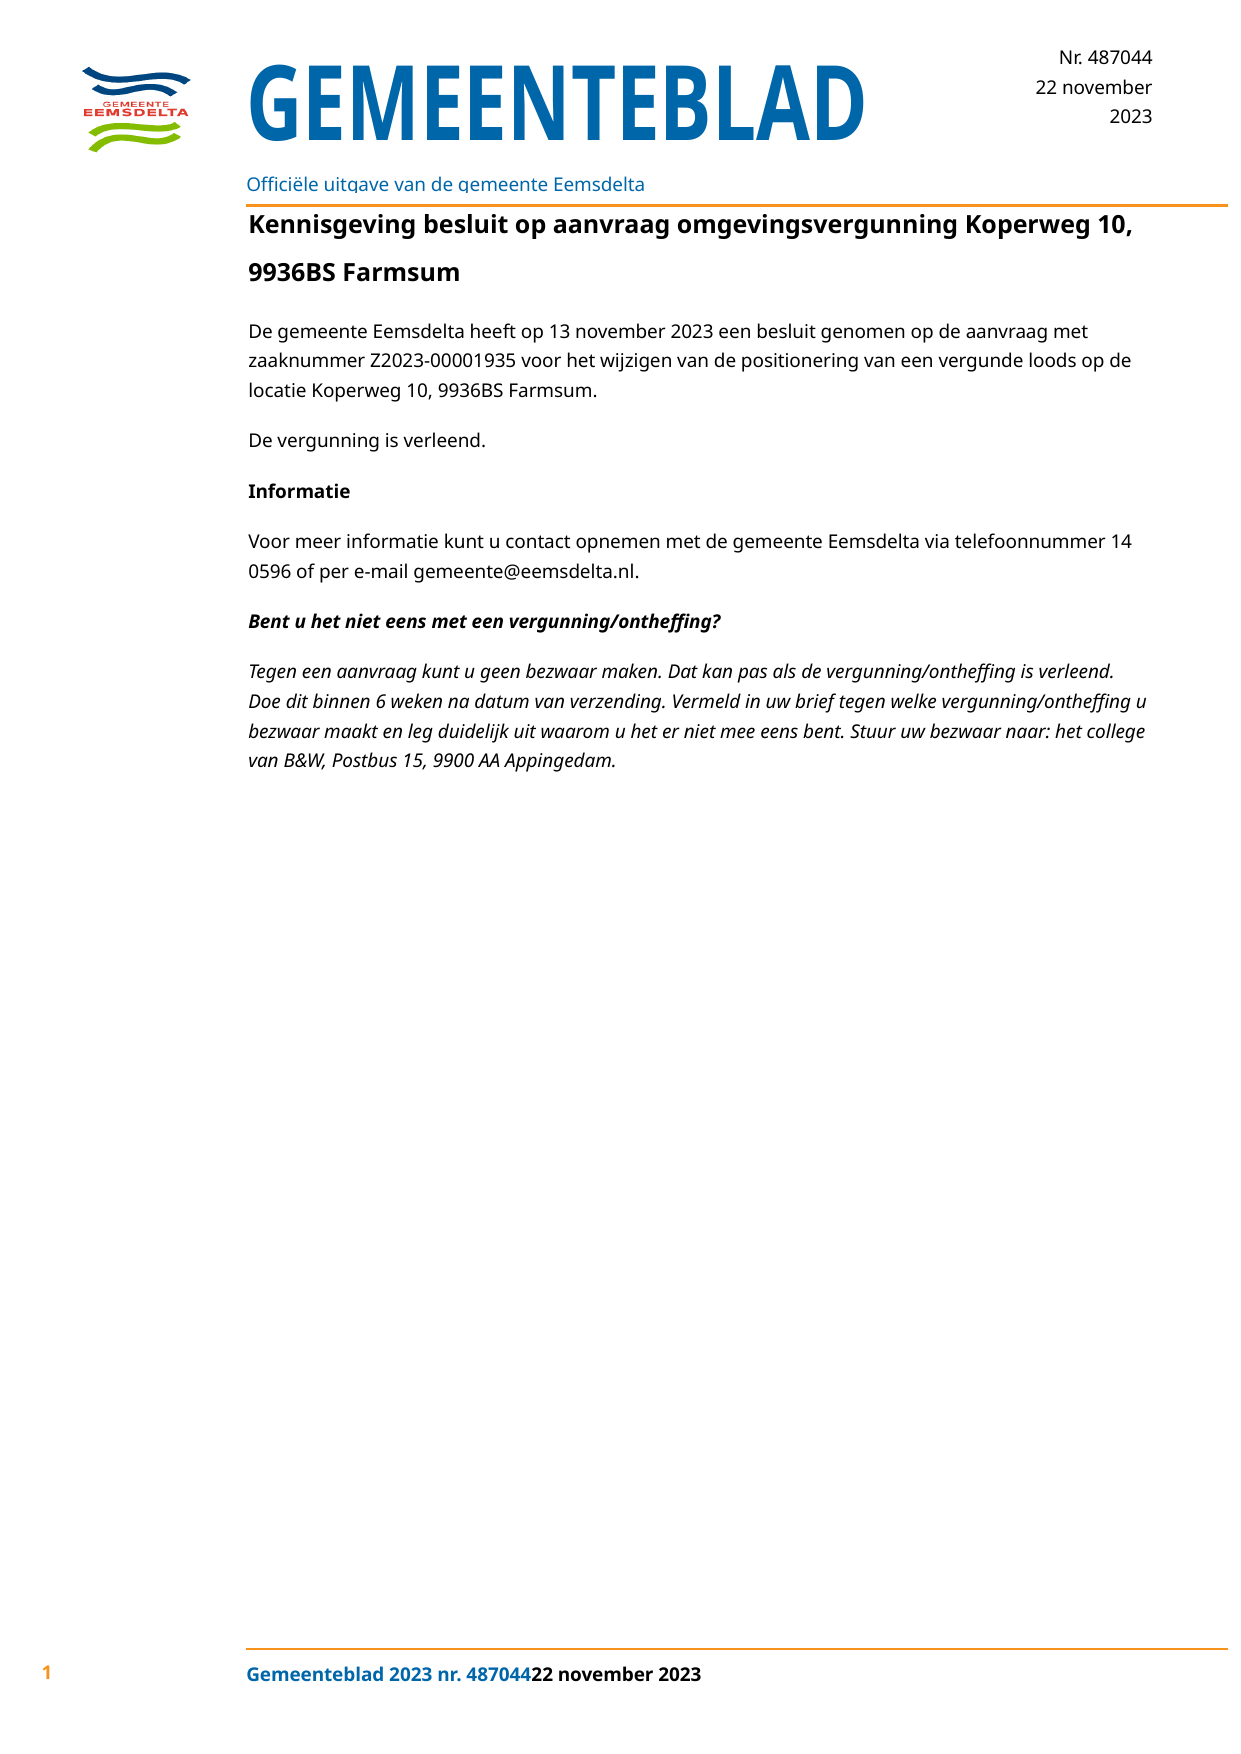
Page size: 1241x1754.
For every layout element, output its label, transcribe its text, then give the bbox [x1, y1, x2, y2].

text Bent u het niet eens met een vergunning/ontheffing? [248, 608, 1152, 634]
text Tegen een aanvraag kunt u geen bezwaar maken. Dat kan pas als de vergunning/ontheffing is verleend. Doe dit binnen 6 weken na datum van verzending. Vermeld in uw brief tegen welke vergunning/ontheffing u bezwaar maakt en leg duidelijk uit waarom u het er niet mee eens bent. Stuur uw bezwaar naar: het college van B&W, Postbus 15, 9900 AA Appingedam. [248, 659, 1152, 773]
text De vergunning is verleend. [248, 427, 1152, 453]
text De gemeente Eemsdelta heeft op 13 november 2023 een besluit genomen op de aanvraag met zaaknummer Z2023-00001935 voor het wijzigen van de positionering van een vergunde loods op de locatie Koperweg 10, 9936BS Farmsum. [248, 318, 1152, 403]
text Informatie [248, 478, 1152, 504]
text Kennisgeving besluit op aanvraag omgevingsvergunning Koperweg 10, 9936BS Farmsum [248, 207, 1152, 288]
text Voor meer informatie kunt u contact opnemen met de gemeente Eemsdelta via telefoonnummer 14 0596 of per e-mail gemeente@eemsdelta.nl. [248, 528, 1152, 584]
picture [41, 47, 231, 172]
